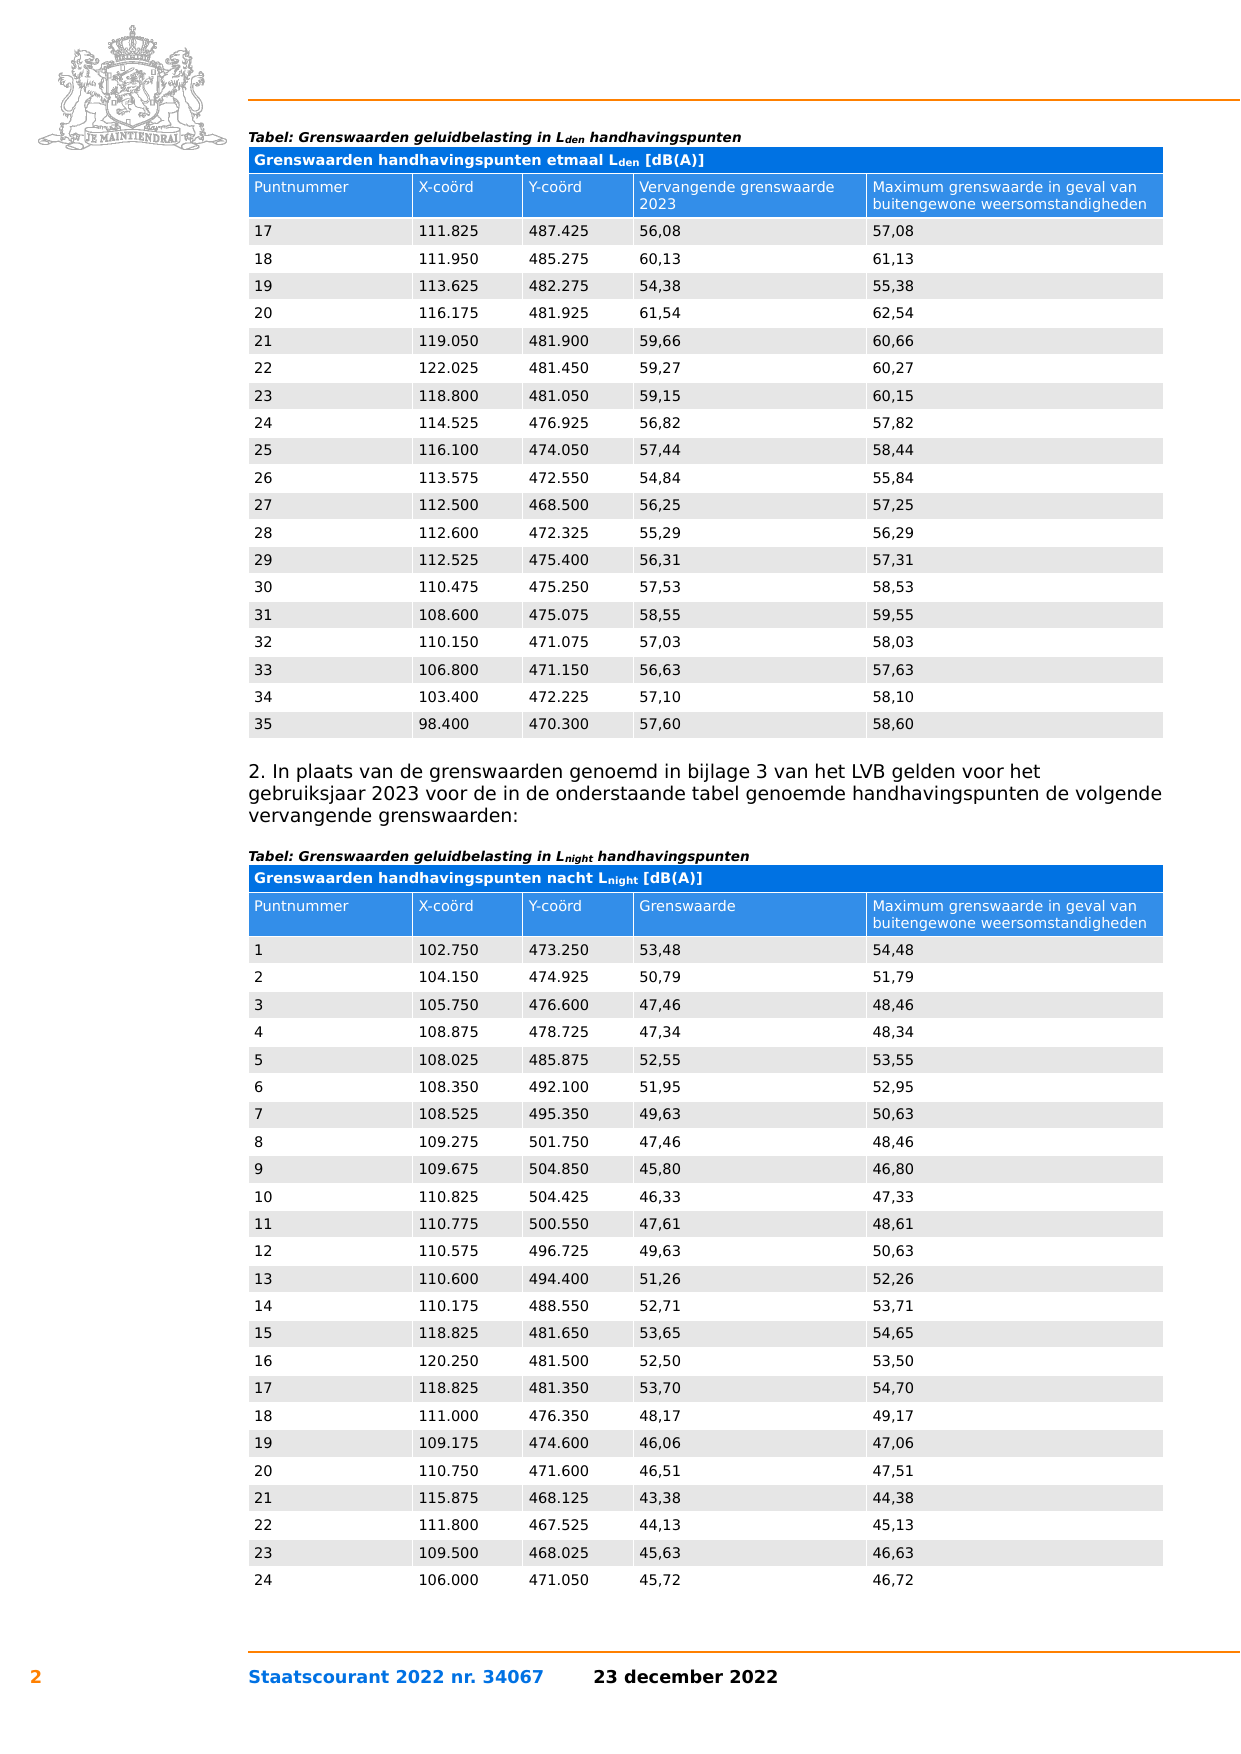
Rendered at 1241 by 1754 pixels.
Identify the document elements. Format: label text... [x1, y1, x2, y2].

table_cell 500.550 [523, 1211, 633, 1237]
table_cell 50,79 [634, 965, 866, 991]
table_cell 62,54 [867, 301, 1163, 327]
table_cell 57,03 [634, 629, 866, 656]
table_cell 472.550 [523, 465, 633, 491]
table_cell 18 [249, 246, 412, 272]
table_cell 59,55 [867, 602, 1163, 628]
table_cell 21 [249, 1485, 412, 1511]
table_cell 53,65 [634, 1321, 866, 1347]
table_cell X-coörd [413, 174, 522, 217]
table_cell 110.150 [413, 629, 522, 656]
table_cell 53,50 [867, 1348, 1163, 1374]
table_cell 478.725 [523, 1019, 633, 1046]
table_cell 33 [249, 657, 412, 683]
table_cell 31 [249, 602, 412, 628]
table_cell 467.525 [523, 1513, 633, 1539]
table_cell 14 [249, 1293, 412, 1320]
table_cell 8 [249, 1129, 412, 1155]
picture [38, 25, 227, 150]
table_cell 60,27 [867, 355, 1163, 382]
table_cell 108.600 [413, 602, 522, 628]
table_cell 103.400 [413, 684, 522, 711]
table_cell 44,38 [867, 1485, 1163, 1511]
table_cell 12 [249, 1239, 412, 1265]
table_cell 481.925 [523, 301, 633, 327]
table_cell 11 [249, 1211, 412, 1237]
table_cell 110.575 [413, 1239, 522, 1265]
table_cell 30 [249, 575, 412, 601]
table_cell 118.825 [413, 1321, 522, 1347]
table_cell Maximum grenswaarde in geval van buitengewone weersomstandigheden [867, 893, 1163, 936]
table_cell Vervangende grenswaarde 2023 [634, 174, 866, 217]
table_cell 56,82 [634, 410, 866, 437]
table_cell 53,71 [867, 1293, 1163, 1320]
table_cell 471.150 [523, 657, 633, 683]
table_cell 47,46 [634, 992, 866, 1018]
table_cell 23 [249, 383, 412, 409]
table_cell 32 [249, 629, 412, 656]
table_cell 7 [249, 1102, 412, 1128]
table_cell 48,17 [634, 1403, 866, 1429]
table_cell Y-coörd [523, 893, 633, 936]
table_cell 110.825 [413, 1184, 522, 1210]
table_cell 473.250 [523, 937, 633, 963]
table_cell 48,46 [867, 992, 1163, 1018]
table_cell 504.850 [523, 1156, 633, 1183]
table_cell 57,60 [634, 712, 866, 738]
table_cell 19 [249, 273, 412, 299]
table_cell 49,63 [634, 1239, 866, 1265]
table_cell 112.500 [413, 493, 522, 519]
table_cell 20 [249, 1458, 412, 1484]
table_cell 496.725 [523, 1239, 633, 1265]
table_cell 481.450 [523, 355, 633, 382]
table_cell 46,51 [634, 1458, 866, 1484]
table_cell 47,06 [867, 1430, 1163, 1457]
table_cell 21 [249, 328, 412, 354]
table_cell 106.000 [413, 1567, 522, 1594]
table_cell 46,80 [867, 1156, 1163, 1183]
table_header Tabel: Grenswaarden geluidbelasting in Lnight handhavingspunten [248, 849, 1163, 864]
table_cell 60,66 [867, 328, 1163, 354]
table_cell 475.250 [523, 575, 633, 601]
table_cell 51,95 [634, 1074, 866, 1101]
table_cell 58,55 [634, 602, 866, 628]
table_cell 57,10 [634, 684, 866, 711]
table_cell 48,61 [867, 1211, 1163, 1237]
table_cell 501.750 [523, 1129, 633, 1155]
table_cell 59,27 [634, 355, 866, 382]
table_cell 468.500 [523, 493, 633, 519]
table_cell 476.350 [523, 1403, 633, 1429]
table_cell 10 [249, 1184, 412, 1210]
table_cell 57,53 [634, 575, 866, 601]
table_cell 24 [249, 410, 412, 437]
table_cell 111.800 [413, 1513, 522, 1539]
table_cell 98.400 [413, 712, 522, 738]
table_cell 114.525 [413, 410, 522, 437]
table_cell 468.125 [523, 1485, 633, 1511]
table_cell 109.275 [413, 1129, 522, 1155]
table_cell 481.050 [523, 383, 633, 409]
table_cell Grenswaarden handhavingspunten etmaal Lden [dB(A)] [249, 147, 1163, 173]
table_cell 22 [249, 1513, 412, 1539]
table_cell 119.050 [413, 328, 522, 354]
table_cell 110.600 [413, 1266, 522, 1292]
table_cell 475.075 [523, 602, 633, 628]
table_cell 481.900 [523, 328, 633, 354]
table_cell 471.600 [523, 1458, 633, 1484]
table_cell 471.075 [523, 629, 633, 656]
table_cell 111.950 [413, 246, 522, 272]
table_cell 61,13 [867, 246, 1163, 272]
table_cell 45,13 [867, 1513, 1163, 1539]
table_cell 56,08 [634, 219, 866, 245]
table_cell 18 [249, 1403, 412, 1429]
table_cell 485.875 [523, 1047, 633, 1073]
table_cell 56,31 [634, 547, 866, 573]
table_cell 54,65 [867, 1321, 1163, 1347]
table_cell 13 [249, 1266, 412, 1292]
table_cell 104.150 [413, 965, 522, 991]
table_cell Puntnummer [249, 893, 412, 936]
table_cell 54,38 [634, 273, 866, 299]
table_cell 28 [249, 520, 412, 546]
table_cell 112.600 [413, 520, 522, 546]
table_cell 57,82 [867, 410, 1163, 437]
table_cell 113.575 [413, 465, 522, 491]
table_cell 481.500 [523, 1348, 633, 1374]
table_cell 108.025 [413, 1047, 522, 1073]
table_cell 110.175 [413, 1293, 522, 1320]
table_cell 474.925 [523, 965, 633, 991]
table_cell 54,48 [867, 937, 1163, 963]
table_cell 19 [249, 1430, 412, 1457]
table_cell 45,80 [634, 1156, 866, 1183]
table_cell 504.425 [523, 1184, 633, 1210]
table_cell 25 [249, 438, 412, 464]
table_cell 474.050 [523, 438, 633, 464]
table_cell 482.275 [523, 273, 633, 299]
table_cell 118.800 [413, 383, 522, 409]
table_cell 49,63 [634, 1102, 866, 1128]
table_cell 56,29 [867, 520, 1163, 546]
table_cell 22 [249, 355, 412, 382]
table_cell Puntnummer [249, 174, 412, 217]
table_cell 59,15 [634, 383, 866, 409]
table_cell 47,33 [867, 1184, 1163, 1210]
table_cell 48,46 [867, 1129, 1163, 1155]
table_cell 60,15 [867, 383, 1163, 409]
table_cell 29 [249, 547, 412, 573]
table_cell Y-coörd [523, 174, 633, 217]
table_cell 112.525 [413, 547, 522, 573]
table_cell 51,26 [634, 1266, 866, 1292]
table_cell 52,26 [867, 1266, 1163, 1292]
table_cell 58,53 [867, 575, 1163, 601]
table_cell 116.100 [413, 438, 522, 464]
table_cell 56,63 [634, 657, 866, 683]
table_cell 46,33 [634, 1184, 866, 1210]
table_cell 46,72 [867, 1567, 1163, 1594]
table_cell 475.400 [523, 547, 633, 573]
table_cell 58,60 [867, 712, 1163, 738]
table_cell 111.000 [413, 1403, 522, 1429]
table_cell 4 [249, 1019, 412, 1046]
table_cell 50,63 [867, 1239, 1163, 1265]
table_cell 48,34 [867, 1019, 1163, 1046]
table_cell 53,48 [634, 937, 866, 963]
table_cell 47,51 [867, 1458, 1163, 1484]
table_cell 20 [249, 301, 412, 327]
table_cell 102.750 [413, 937, 522, 963]
table_cell 34 [249, 684, 412, 711]
table_cell 487.425 [523, 219, 633, 245]
table_cell 47,34 [634, 1019, 866, 1046]
table_cell 495.350 [523, 1102, 633, 1128]
table_cell 57,63 [867, 657, 1163, 683]
table_cell 1 [249, 937, 412, 963]
table_cell 494.400 [523, 1266, 633, 1292]
table_cell 58,10 [867, 684, 1163, 711]
table_cell 6 [249, 1074, 412, 1101]
table_cell 57,31 [867, 547, 1163, 573]
table_cell 17 [249, 219, 412, 245]
table_cell 26 [249, 465, 412, 491]
table_cell 110.475 [413, 575, 522, 601]
table_cell 120.250 [413, 1348, 522, 1374]
table_cell 57,44 [634, 438, 866, 464]
table_cell 110.750 [413, 1458, 522, 1484]
table_cell 47,46 [634, 1129, 866, 1155]
table_cell 113.625 [413, 273, 522, 299]
table_cell 60,13 [634, 246, 866, 272]
table_header Tabel: Grenswaarden geluidbelasting in Lden handhavingspunten [248, 130, 1163, 146]
table_cell 474.600 [523, 1430, 633, 1457]
table_cell 17 [249, 1376, 412, 1402]
table_cell Grenswaarde [634, 893, 866, 936]
table_cell 109.175 [413, 1430, 522, 1457]
table_cell 468.025 [523, 1540, 633, 1566]
table_cell 481.350 [523, 1376, 633, 1402]
table_cell 485.275 [523, 246, 633, 272]
table_cell 59,66 [634, 328, 866, 354]
table_cell 53,70 [634, 1376, 866, 1402]
table_cell 57,08 [867, 219, 1163, 245]
table_cell 61,54 [634, 301, 866, 327]
table_cell 108.350 [413, 1074, 522, 1101]
table_cell 470.300 [523, 712, 633, 738]
table_cell 110.775 [413, 1211, 522, 1237]
table_cell 45,63 [634, 1540, 866, 1566]
table_cell 5 [249, 1047, 412, 1073]
table_cell 27 [249, 493, 412, 519]
table_cell 35 [249, 712, 412, 738]
table_cell 46,63 [867, 1540, 1163, 1566]
table_cell 115.875 [413, 1485, 522, 1511]
table_cell 54,84 [634, 465, 866, 491]
table_cell 54,70 [867, 1376, 1163, 1402]
table_cell 55,38 [867, 273, 1163, 299]
table_cell X-coörd [413, 893, 522, 936]
table_cell 58,44 [867, 438, 1163, 464]
table_cell 53,55 [867, 1047, 1163, 1073]
table_cell 23 [249, 1540, 412, 1566]
table_cell 108.875 [413, 1019, 522, 1046]
table_cell 52,55 [634, 1047, 866, 1073]
table_cell 9 [249, 1156, 412, 1183]
table_cell 105.750 [413, 992, 522, 1018]
table_cell 50,63 [867, 1102, 1163, 1128]
table_cell 492.100 [523, 1074, 633, 1101]
table_cell 476.600 [523, 992, 633, 1018]
table_cell 49,17 [867, 1403, 1163, 1429]
table_cell 109.675 [413, 1156, 522, 1183]
table_cell 44,13 [634, 1513, 866, 1539]
table_cell 15 [249, 1321, 412, 1347]
table_cell 47,61 [634, 1211, 866, 1237]
table_cell 3 [249, 992, 412, 1018]
table_cell 16 [249, 1348, 412, 1374]
table_cell 481.650 [523, 1321, 633, 1347]
table_cell 111.825 [413, 219, 522, 245]
table_cell 472.325 [523, 520, 633, 546]
table_cell Maximum grenswaarde in geval van buitengewone weersomstandigheden [867, 174, 1163, 217]
table_cell 118.825 [413, 1376, 522, 1402]
table_cell 45,72 [634, 1567, 866, 1594]
table_cell 488.550 [523, 1293, 633, 1320]
table_cell 109.500 [413, 1540, 522, 1566]
table_cell 58,03 [867, 629, 1163, 656]
table_cell 56,25 [634, 493, 866, 519]
table_cell 476.925 [523, 410, 633, 437]
table_cell 2 [249, 965, 412, 991]
table_cell 24 [249, 1567, 412, 1594]
table_cell 472.225 [523, 684, 633, 711]
table_cell 43,38 [634, 1485, 866, 1511]
table_cell 52,95 [867, 1074, 1163, 1101]
table_cell 108.525 [413, 1102, 522, 1128]
table_cell 46,06 [634, 1430, 866, 1457]
table_cell 55,29 [634, 520, 866, 546]
text 2. In plaats van de grenswaarden genoemd in bijlage 3 van het LVB gelden voor het gebruiksjaar 2023 voor de in de onderstaande tabel genoemde handhavingspunten de volgende vervangende grenswaarden: [248, 761, 1163, 827]
table_cell 471.050 [523, 1567, 633, 1594]
table_cell Grenswaarden handhavingspunten nacht Lnight [dB(A)] [249, 865, 1163, 892]
table_cell 116.175 [413, 301, 522, 327]
table_cell 57,25 [867, 493, 1163, 519]
table_cell 52,50 [634, 1348, 866, 1374]
table_cell 51,79 [867, 965, 1163, 991]
table_cell 52,71 [634, 1293, 866, 1320]
table_cell 106.800 [413, 657, 522, 683]
table_cell 55,84 [867, 465, 1163, 491]
table_cell 122.025 [413, 355, 522, 382]
